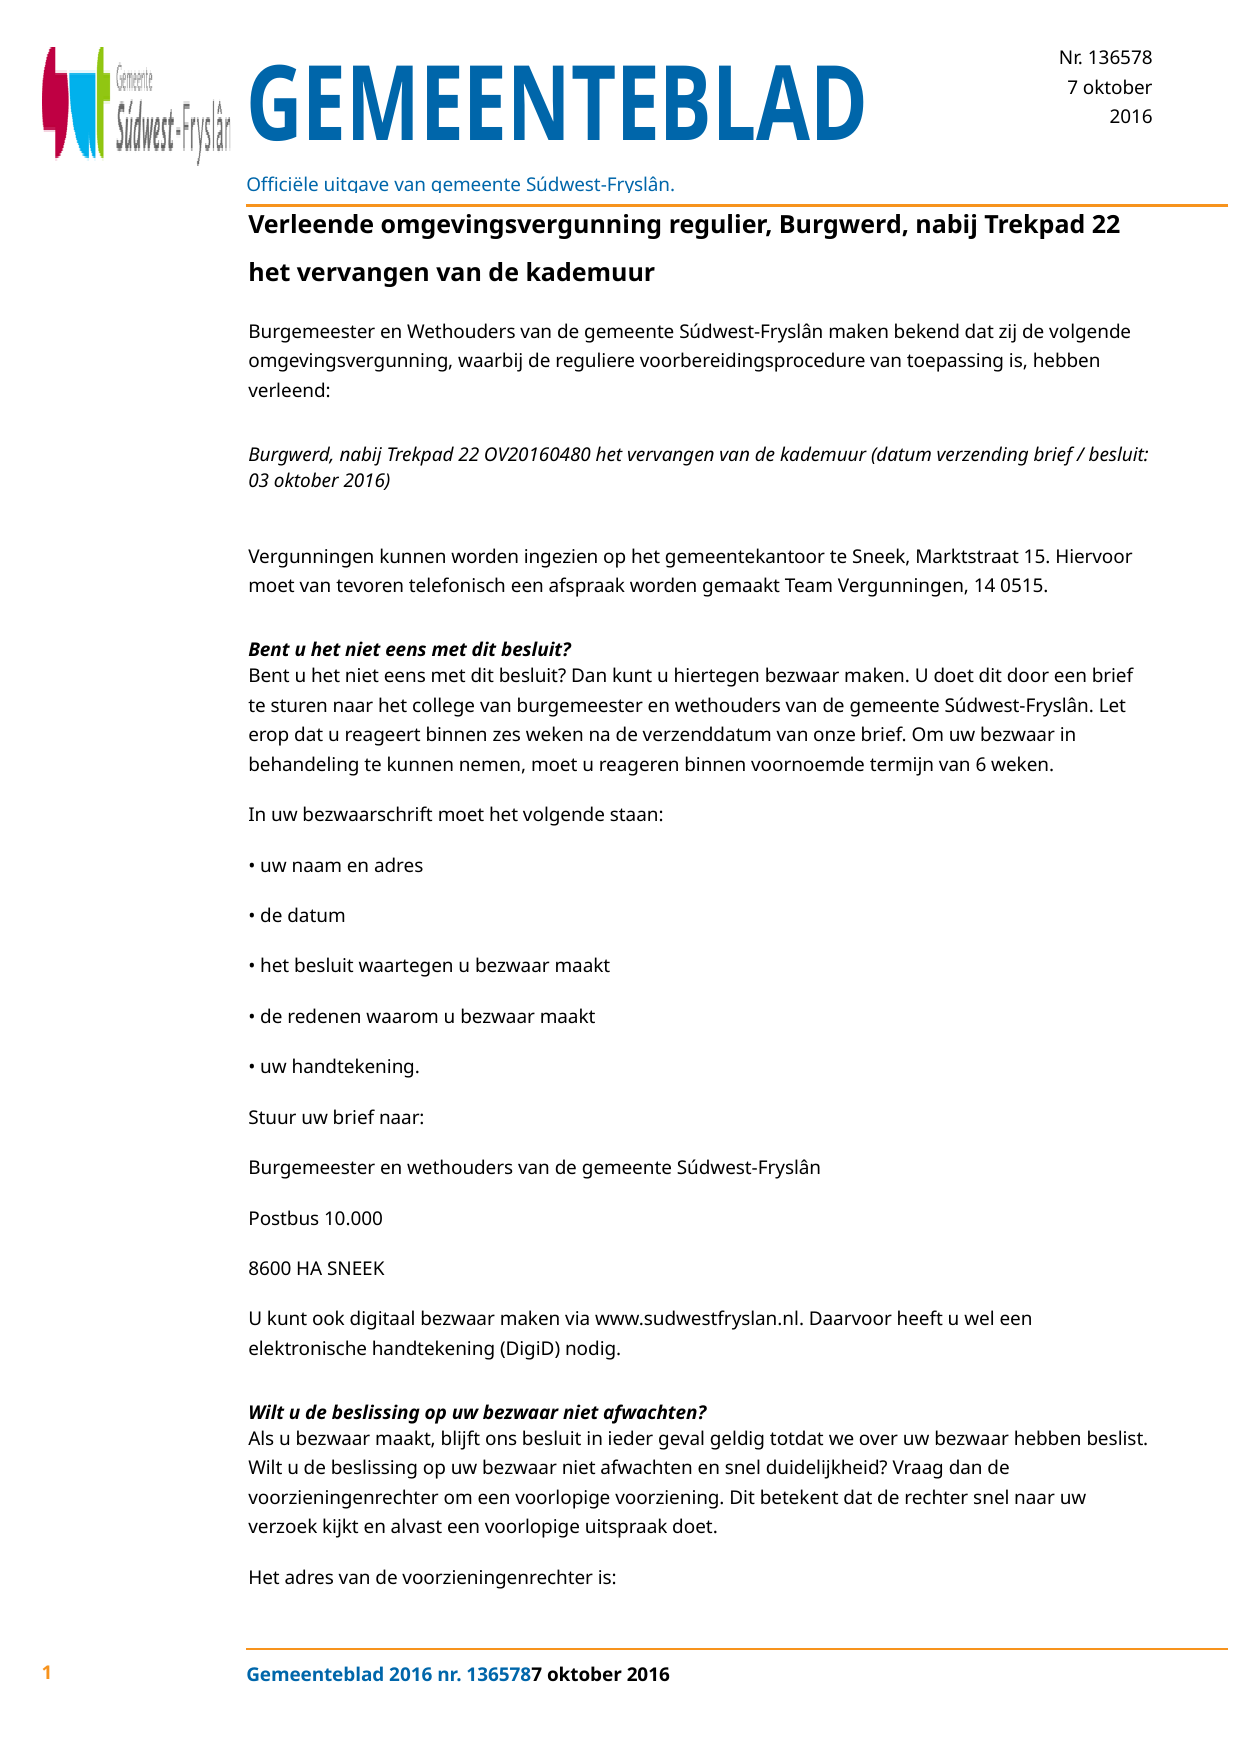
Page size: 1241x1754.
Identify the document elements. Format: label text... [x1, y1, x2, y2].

text In uw bezwaarschrift moet het volgende staan: [248, 801, 1152, 827]
text Burgwerd, nabij Trekpad 22 OV20160480 het vervangen van de kademuur (datum verzending brief / besluit: 03 oktober 2016) [248, 441, 1152, 492]
text Als u bezwaar maakt, blijft ons besluit in ieder geval geldig totdat we over uw bezwaar hebben beslist. Wilt u de beslissing op uw bezwaar niet afwachten en snel duidelijkheid? Vraag dan de voorzieningenrechter om een voorlopige voorziening. Dit betekent dat de rechter snel naar uw verzoek kijkt en alvast een voorlopige uitspraak doet. [248, 1425, 1152, 1539]
text • de datum [248, 902, 1152, 928]
text Burgemeester en Wethouders van de gemeente Súdwest-Fryslân maken bekend dat zij de volgende omgevingsvergunning, waarbij de reguliere voorbereidingsprocedure van toepassing is, hebben verleend: [248, 318, 1152, 403]
text • de redenen waarom u bezwaar maakt [248, 1003, 1152, 1029]
text U kunt ook digitaal bezwaar maken via www.sudwestfryslan.nl. Daarvoor heeft u wel een elektronische handtekening (DigiD) nodig. [248, 1306, 1152, 1361]
text Stuur uw brief naar: [248, 1104, 1152, 1129]
text 8600 HA SNEEK [248, 1255, 1152, 1281]
text • uw naam en adres [248, 852, 1152, 877]
text Bent u het niet eens met dit besluit? Dan kunt u hiertegen bezwaar maken. U doet dit door een brief te sturen naar het college van burgemeester en wethouders van de gemeente Súdwest-Fryslân. Let erop dat u reageert binnen zes weken na de verzenddatum van onze brief. Om uw bezwaar in behandeling te kunnen nemen, moet u reageren binnen voornoemde termijn van 6 weken. [248, 662, 1152, 777]
text Bent u het niet eens met dit besluit? [248, 636, 1152, 662]
text • het besluit waartegen u bezwaar maakt [248, 953, 1152, 978]
text • uw handtekening. [248, 1053, 1152, 1079]
text Burgemeester en wethouders van de gemeente Súdwest-Fryslân [248, 1154, 1152, 1180]
text Het adres van de voorzieningenrechter is: [248, 1564, 1152, 1590]
text Wilt u de beslissing op uw bezwaar niet afwachten? [248, 1399, 1152, 1425]
picture [41, 47, 231, 172]
text Vergunningen kunnen worden ingezien op het gemeentekantoor te Sneek, Marktstraat 15. Hiervoor moet van tevoren telefonisch een afspraak worden gemaakt Team Vergunningen, 14 0515. [248, 543, 1152, 598]
text Verleende omgevingsvergunning regulier, Burgwerd, nabij Trekpad 22 het vervangen van de kademuur [248, 207, 1152, 288]
text Postbus 10.000 [248, 1205, 1152, 1230]
